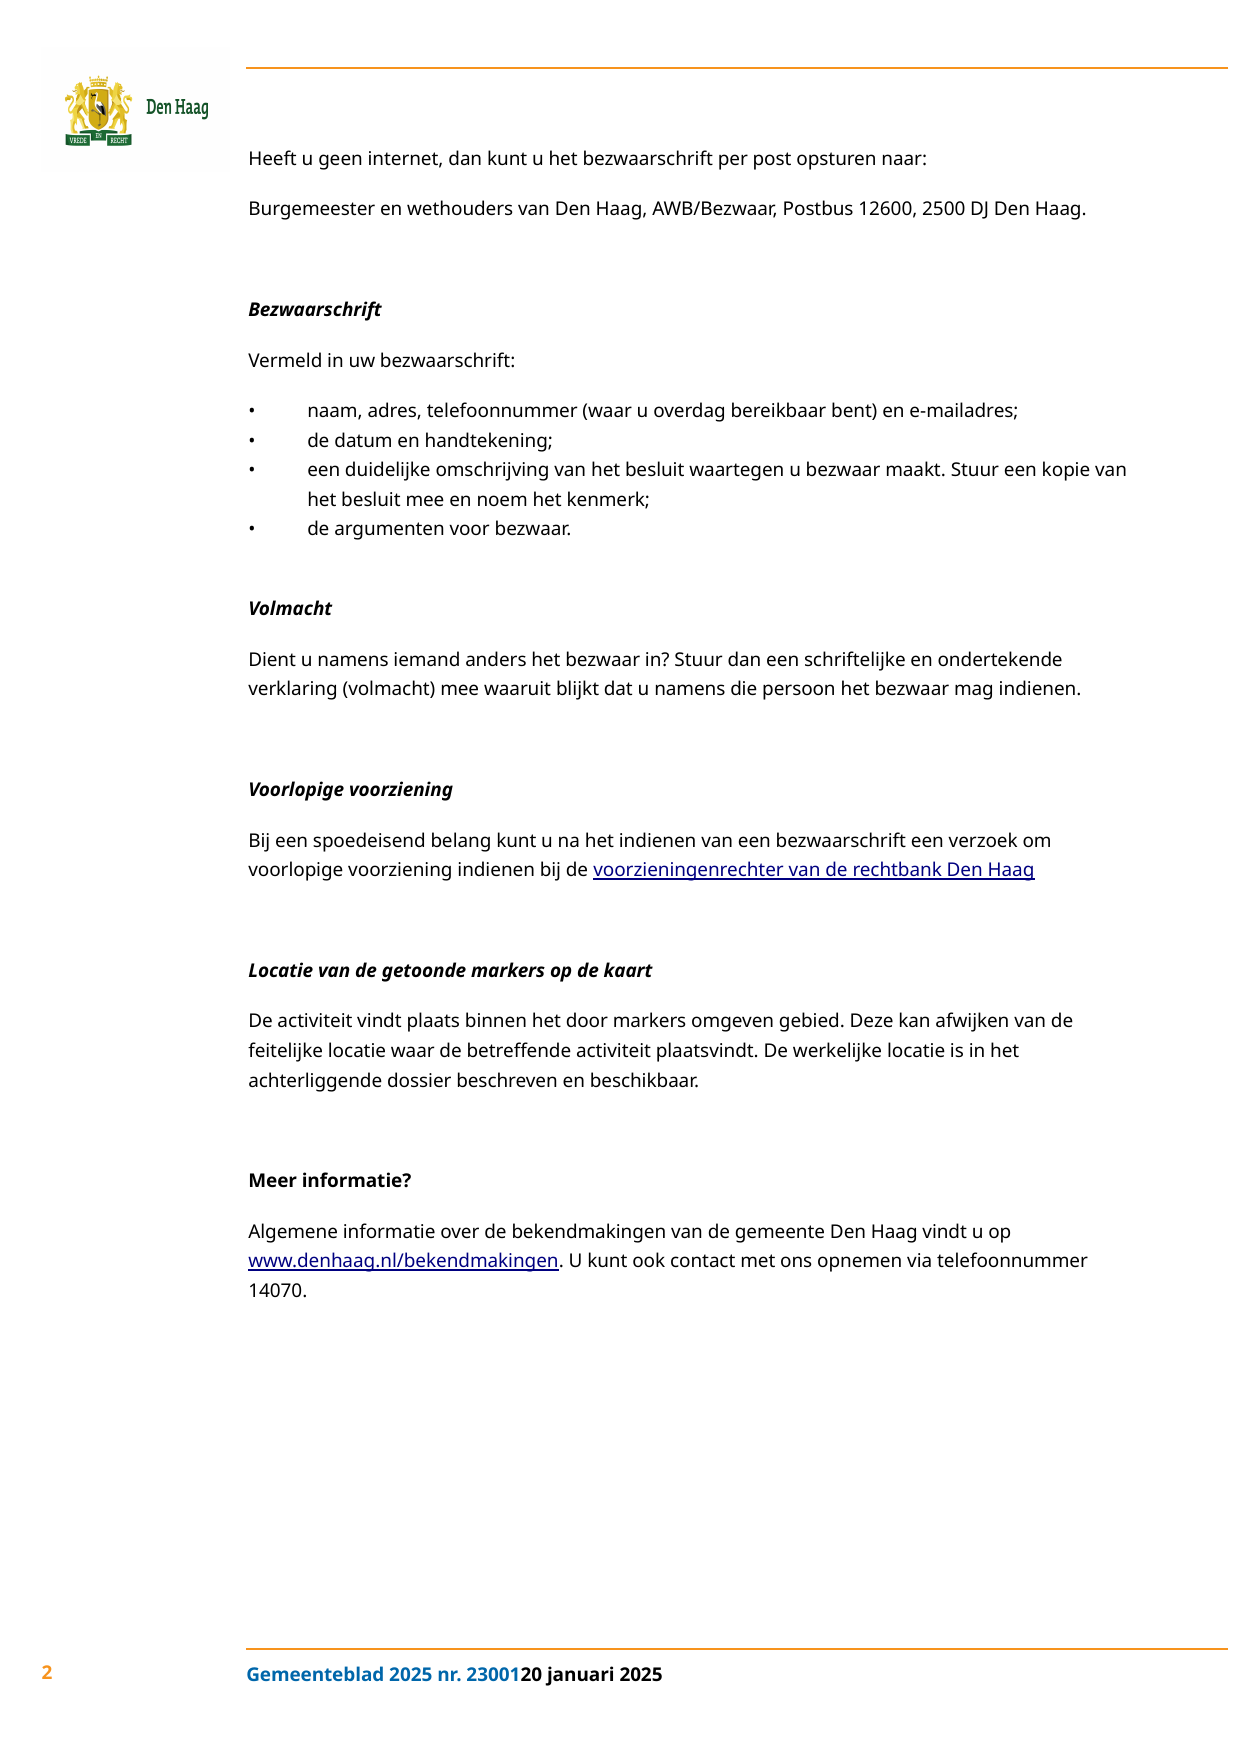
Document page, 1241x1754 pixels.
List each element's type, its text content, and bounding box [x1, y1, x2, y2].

text Heeft u geen internet, dan kunt u het bezwaarschrift per post opsturen naar: [248, 145, 1152, 171]
text Algemene informatie over de bekendmakingen van de gemeente Den Haag vindt u op www.denhaag.nl/bekendmakingen. U kunt ook contact met ons opnemen via telefoonnummer 14070. [248, 1218, 1152, 1303]
text Burgemeester en wethouders van Den Haag, AWB/Bezwaar, Postbus 12600, 2500 DJ Den Haag. [248, 196, 1152, 221]
list de argumenten voor bezwaar. [248, 516, 1152, 541]
text Vermeld in uw bezwaarschrift: [248, 347, 1152, 373]
text Volmacht [248, 596, 1152, 621]
text De activiteit vindt plaats binnen het door markers omgeven gebied. Deze kan afwijken van de feitelijke locatie waar de betreffende activiteit plaatsvindt. De werkelijke locatie is in het achterliggende dossier beschreven en beschikbaar. [248, 1008, 1152, 1093]
list de datum en handtekening; [248, 427, 1152, 453]
text Voorlopige voorziening [248, 776, 1152, 802]
text Bezwaarschrift [248, 296, 1152, 322]
picture [41, 47, 231, 172]
text Meer informatie? [248, 1168, 1152, 1193]
list naam, adres, telefoonnummer (waar u overdag bereikbaar bent) en e-mailadres; [248, 397, 1152, 423]
text Dient u namens iemand anders het bezwaar in? Stuur dan een schriftelijke en ondertekende verklaring (volmacht) mee waaruit blijkt dat u namens die persoon het bezwaar mag indienen. [248, 646, 1152, 701]
list een duidelijke omschrijving van het besluit waartegen u bezwaar maakt. Stuur een kopie van het besluit mee en noem het kenmerk; [248, 456, 1152, 512]
text Locatie van de getoonde markers op de kaart [248, 957, 1152, 983]
text Bij een spoedeisend belang kunt u na het indienen van een bezwaarschrift een verzoek om voorlopige voorziening indienen bij de voorzieningenrechter van de rechtbank Den Haag [248, 827, 1152, 882]
